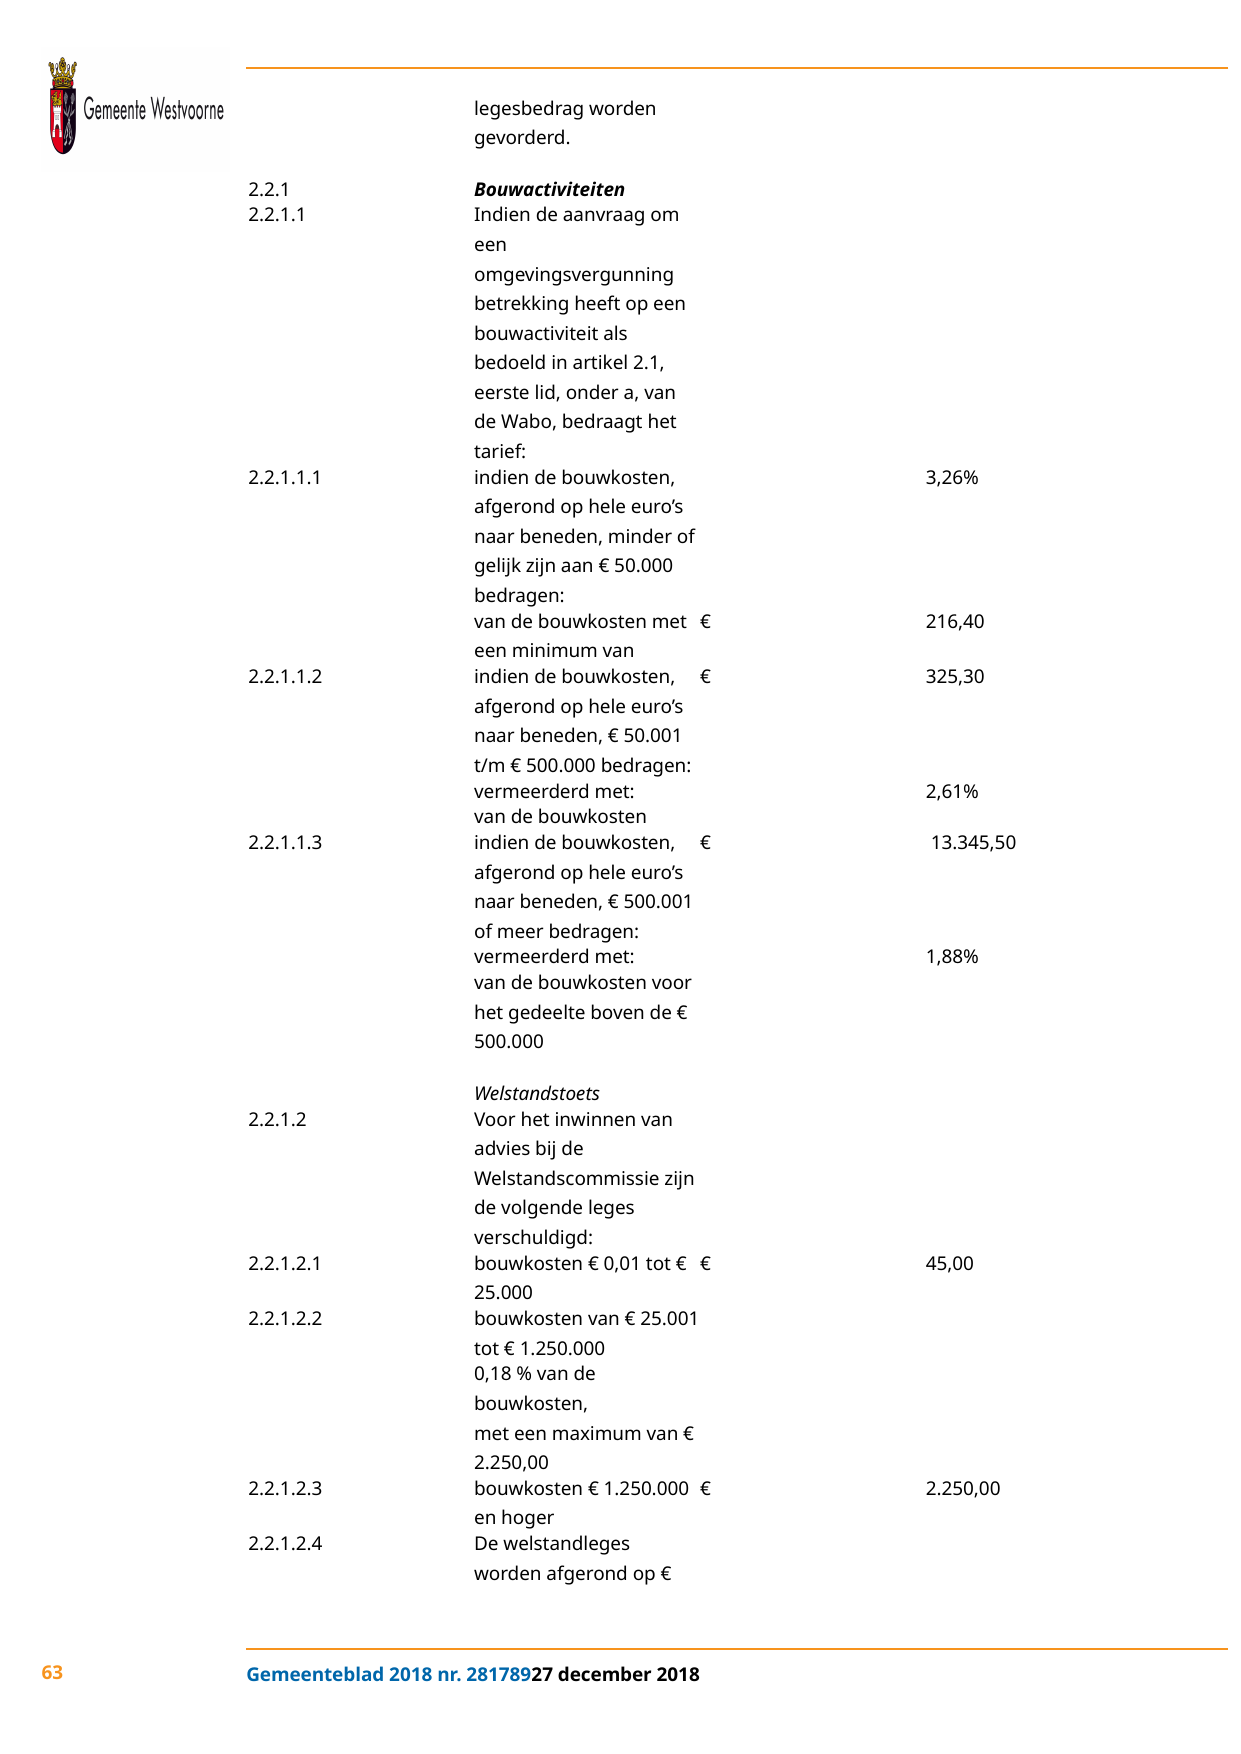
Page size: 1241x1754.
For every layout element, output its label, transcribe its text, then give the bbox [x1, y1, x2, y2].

table_cell indien de bouwkosten, afgerond op hele euro’s naar beneden, € 500.001 of meer bedragen: [474, 829, 700, 944]
table_cell [700, 176, 926, 202]
table_cell 1,88% [926, 944, 1152, 969]
table_cell [700, 1530, 926, 1586]
table_cell € [700, 829, 926, 944]
table_cell € [700, 608, 926, 663]
table_cell [248, 1361, 474, 1475]
table_cell 2.2.1.1.1 [248, 464, 474, 608]
table_cell legesbedrag worden gevorderd. [474, 95, 700, 150]
table_cell [700, 464, 926, 608]
table_cell [474, 150, 700, 176]
table_cell van de bouwkosten [474, 804, 700, 829]
table_cell [700, 1361, 926, 1475]
table_cell bouwkosten € 1.250.000 en hoger [474, 1475, 700, 1530]
table_cell 3,26% [926, 464, 1152, 608]
table_cell € [700, 1475, 926, 1530]
table_cell 2.250,00 [926, 1475, 1152, 1530]
table_cell [248, 150, 474, 176]
table_cell [926, 804, 1152, 829]
table_cell 2.2.1.2 [248, 1106, 474, 1250]
table_cell [700, 778, 926, 803]
table_cell [926, 1305, 1152, 1361]
table_cell Welstandstoets [474, 1080, 700, 1106]
table_cell 2.2.1.2.1 [248, 1250, 474, 1305]
table_cell Voor het inwinnen van advies bij de Welstandscommissie zijn de volgende leges verschuldigd: [474, 1106, 700, 1250]
table_cell [700, 1305, 926, 1361]
table_cell [926, 1361, 1152, 1475]
table_cell 2.2.1 [248, 176, 474, 202]
table_cell [926, 1106, 1152, 1250]
table_cell [926, 970, 1152, 1054]
table_cell vermeerderd met: [474, 944, 700, 969]
table_cell [700, 202, 926, 464]
table_cell 13.345,50 [926, 829, 1152, 944]
table_cell [926, 176, 1152, 202]
table_cell [926, 150, 1152, 176]
table_cell [248, 778, 474, 803]
table_cell indien de bouwkosten, afgerond op hele euro’s naar beneden, minder of gelijk zijn aan € 50.000 bedragen: [474, 464, 700, 608]
table_cell [474, 1054, 700, 1080]
table_cell 2.2.1.1.2 [248, 663, 474, 778]
table_cell [926, 1080, 1152, 1106]
table_cell [700, 1080, 926, 1106]
table_cell [926, 1054, 1152, 1080]
table_cell bouwkosten € 0,01 tot € 25.000 [474, 1250, 700, 1305]
table_cell 2.2.1.2.3 [248, 1475, 474, 1530]
table_cell 325,30 [926, 663, 1152, 778]
table_cell 2.2.1.2.2 [248, 1305, 474, 1361]
picture [41, 47, 231, 172]
table_cell [248, 95, 474, 150]
table_cell [926, 202, 1152, 464]
table_cell [926, 95, 1152, 150]
table_cell 45,00 [926, 1250, 1152, 1305]
table_cell [700, 944, 926, 969]
table_cell [700, 804, 926, 829]
table_cell [700, 1054, 926, 1080]
table_cell 216,40 [926, 608, 1152, 663]
table_cell De welstandleges worden afgerond op € [474, 1530, 700, 1586]
table_cell [700, 95, 926, 150]
table_cell van de bouwkosten voor het gedeelte boven de € 500.000 [474, 970, 700, 1054]
table_cell [248, 804, 474, 829]
table_cell 0,18 % van de bouwkosten, met een maximum van € 2.250,00 [474, 1361, 700, 1475]
table_cell € [700, 1250, 926, 1305]
table_cell [248, 1054, 474, 1080]
table_cell [700, 970, 926, 1054]
table_cell vermeerderd met: [474, 778, 700, 803]
table_cell 2.2.1.1 [248, 202, 474, 464]
table_cell 2,61% [926, 778, 1152, 803]
table_cell Indien de aanvraag om een omgevingsvergunning betrekking heeft op een bouwactiviteit als bedoeld in artikel 2.1, eerste lid, onder a, van de Wabo, bedraagt het tarief: [474, 202, 700, 464]
table_cell [248, 1080, 474, 1106]
table_cell Bouwactiviteiten [474, 176, 700, 202]
table_cell [700, 150, 926, 176]
table_cell indien de bouwkosten, afgerond op hele euro’s naar beneden, € 50.001 t/m € 500.000 bedragen: [474, 663, 700, 778]
table_cell [926, 1530, 1152, 1586]
table_cell 2.2.1.2.4 [248, 1530, 474, 1586]
table_cell van de bouwkosten met een minimum van [474, 608, 700, 663]
table_cell € [700, 663, 926, 778]
table_cell 2.2.1.1.3 [248, 829, 474, 1054]
table_cell [700, 1106, 926, 1250]
table_cell [248, 608, 474, 663]
table_cell bouwkosten van € 25.001 tot € 1.250.000 [474, 1305, 700, 1361]
